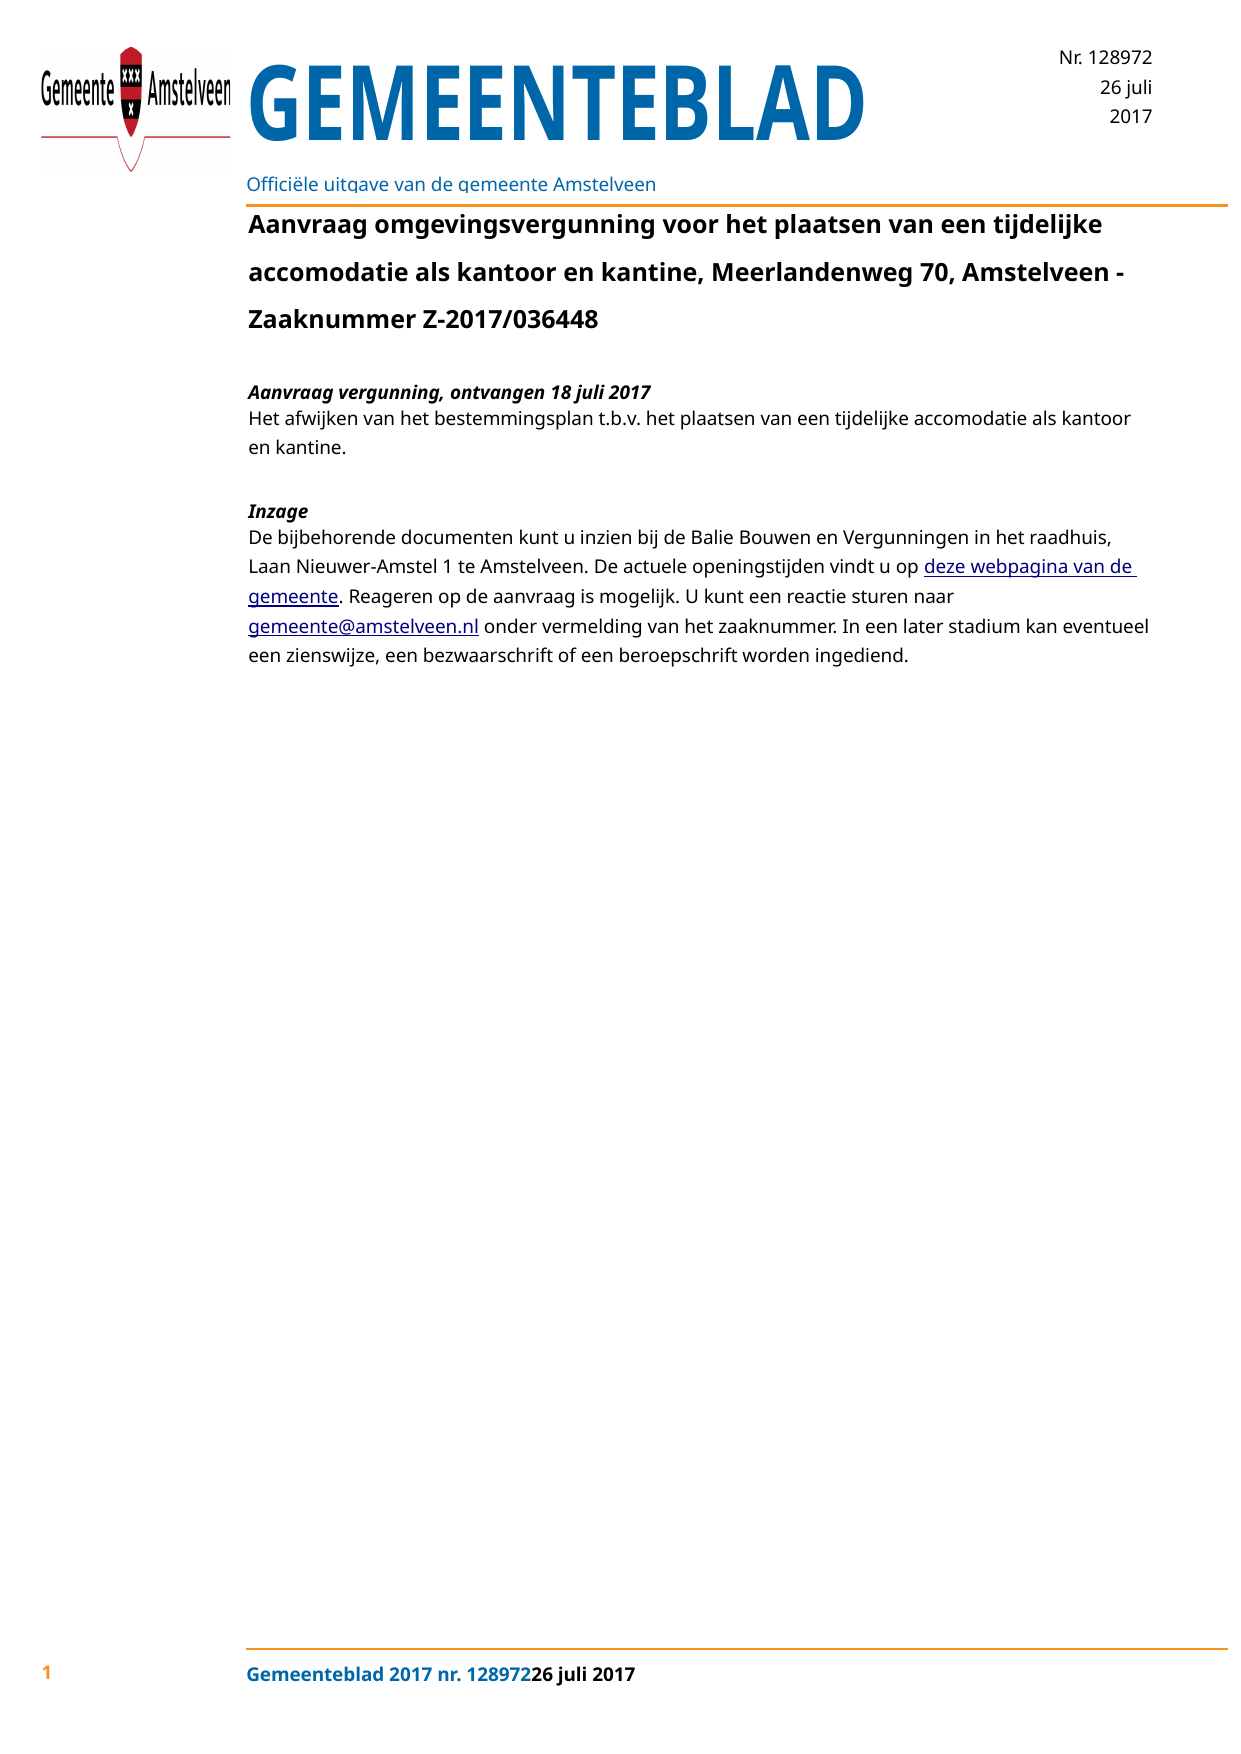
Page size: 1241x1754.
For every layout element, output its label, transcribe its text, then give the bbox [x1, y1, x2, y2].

picture [41, 47, 231, 172]
text Inzage [248, 498, 1152, 524]
text De bijbehorende documenten kunt u inzien bij de Balie Bouwen en Vergunningen in het raadhuis, Laan Nieuwer-Amstel 1 te Amstelveen. De actuele openingstijden vindt u op deze webpagina van de gemeente. Reageren op de aanvraag is mogelijk. U kunt een reactie sturen naar gemeente@amstelveen.nl onder vermelding van het zaaknummer. In een later stadium kan eventueel een zienswijze, een bezwaarschrift of een beroepschrift worden ingediend. [248, 524, 1152, 668]
text Aanvraag vergunning, ontvangen 18 juli 2017 [248, 379, 1152, 405]
text Aanvraag omgevingsvergunning voor het plaatsen van een tijdelijke accomodatie als kantoor en kantine, Meerlandenweg 70, Amstelveen - Zaaknummer Z-2017/036448 [248, 207, 1152, 336]
text Het afwijken van het bestemmingsplan t.b.v. het plaatsen van een tijdelijke accomodatie als kantoor en kantine. [248, 405, 1152, 460]
